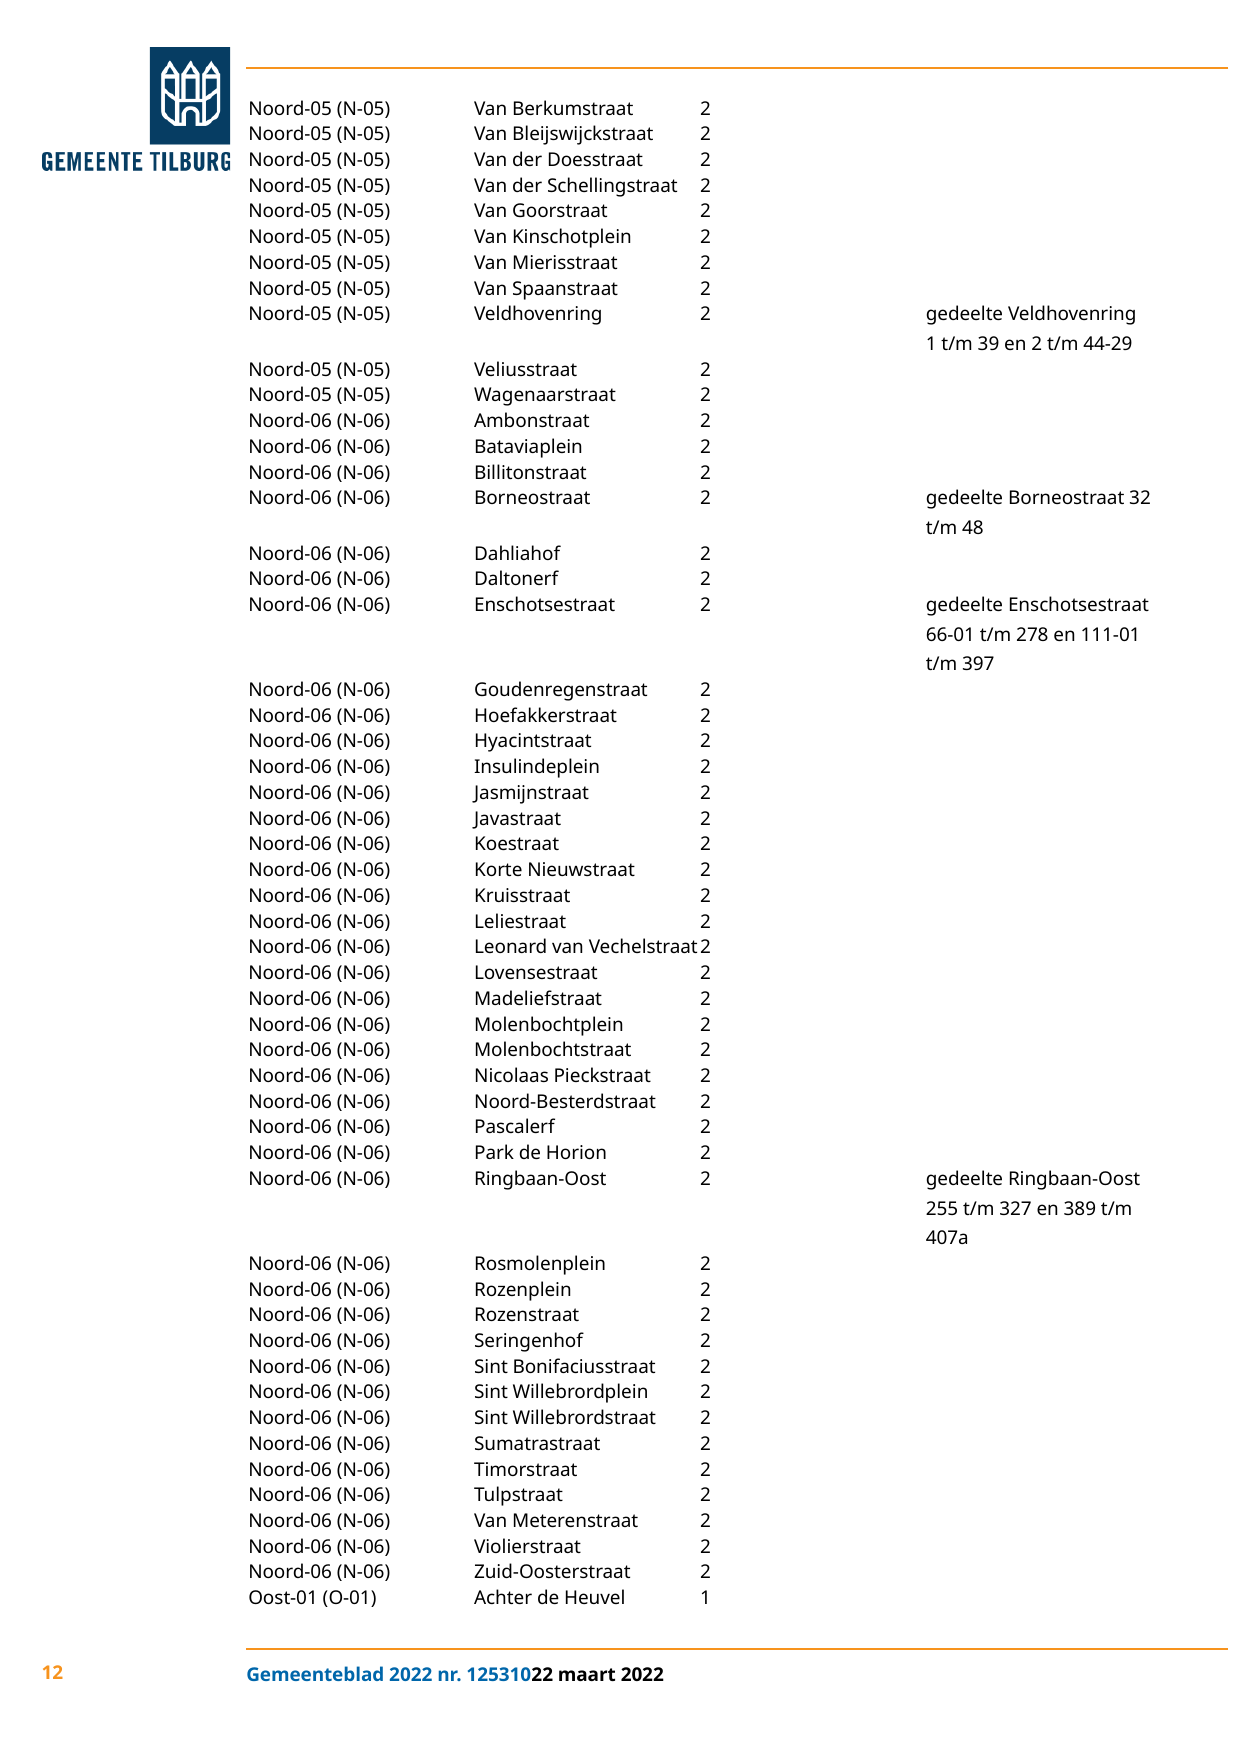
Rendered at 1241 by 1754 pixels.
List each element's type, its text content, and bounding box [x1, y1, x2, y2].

table_cell Leliestraat [474, 908, 700, 933]
table_cell [926, 121, 1152, 146]
table_cell 2 [700, 754, 926, 779]
table_cell 2 [700, 856, 926, 882]
table_cell Rozenplein [474, 1276, 700, 1301]
table_cell Achter de Heuvel [474, 1585, 700, 1610]
table_cell 2 [700, 224, 926, 249]
table_cell 2 [700, 1114, 926, 1139]
table_cell [926, 1088, 1152, 1114]
table_cell 2 [700, 1165, 926, 1250]
table_cell [926, 805, 1152, 831]
table_cell 2 [700, 198, 926, 223]
table_cell 2 [700, 1276, 926, 1301]
table_cell Violierstraat [474, 1533, 700, 1559]
table_cell 2 [700, 540, 926, 566]
table_cell Seringenhof [474, 1327, 700, 1353]
table_cell Javastraat [474, 805, 700, 831]
table_cell Noord-06 (N-06) [248, 831, 474, 856]
table_cell Noord-05 (N-05) [248, 382, 474, 407]
table_cell Noord-05 (N-05) [248, 224, 474, 249]
table_cell Noord-05 (N-05) [248, 301, 474, 356]
table_cell Noord-06 (N-06) [248, 805, 474, 831]
table_cell 2 [700, 831, 926, 856]
table_cell [926, 408, 1152, 433]
table_cell [926, 224, 1152, 249]
table_cell Noord-06 (N-06) [248, 485, 474, 540]
table_cell [926, 1353, 1152, 1379]
table_cell [926, 856, 1152, 882]
table_cell 2 [700, 1404, 926, 1430]
table_cell 2 [700, 485, 926, 540]
table_cell gedeelte Ringbaan-Oost 255 t/m 327 en 389 t/m 407a [926, 1165, 1152, 1250]
table_cell Dahliahof [474, 540, 700, 566]
table_cell Korte Nieuwstraat [474, 856, 700, 882]
table_cell 2 [700, 1011, 926, 1036]
table_cell Van Berkumstraat [474, 95, 700, 121]
table_cell Noord-06 (N-06) [248, 1036, 474, 1062]
table_cell Noord-06 (N-06) [248, 882, 474, 908]
table_cell [926, 95, 1152, 121]
table_cell Noord-05 (N-05) [248, 121, 474, 146]
table_cell Noord-06 (N-06) [248, 1062, 474, 1088]
table_cell 1 [700, 1585, 926, 1610]
table_cell Noord-Besterdstraat [474, 1088, 700, 1114]
table_cell 2 [700, 1327, 926, 1353]
table_cell Daltonerf [474, 566, 700, 591]
table_cell Noord-05 (N-05) [248, 95, 474, 121]
picture [41, 47, 231, 172]
table_cell Rosmolenplein [474, 1250, 700, 1276]
table_cell Ambonstraat [474, 408, 700, 433]
table_cell Noord-06 (N-06) [248, 1301, 474, 1327]
table_cell [926, 356, 1152, 382]
table_cell Noord-06 (N-06) [248, 1353, 474, 1379]
table_cell 2 [700, 1533, 926, 1559]
table_cell 2 [700, 172, 926, 198]
table_cell 2 [700, 1430, 926, 1456]
table_cell 2 [700, 1456, 926, 1482]
table_cell 2 [700, 121, 926, 146]
table_cell 2 [700, 95, 926, 121]
table_cell [926, 1250, 1152, 1276]
table_cell Noord-06 (N-06) [248, 908, 474, 933]
table_cell Noord-06 (N-06) [248, 754, 474, 779]
table_cell Noord-06 (N-06) [248, 1379, 474, 1404]
table_cell Noord-06 (N-06) [248, 959, 474, 985]
table_cell Leonard van Vechelstraat [474, 934, 700, 959]
table_cell [926, 728, 1152, 753]
table_cell Van Goorstraat [474, 198, 700, 223]
table_cell 2 [700, 779, 926, 805]
table_cell 2 [700, 146, 926, 172]
table_cell Noord-06 (N-06) [248, 1482, 474, 1507]
table_cell Borneostraat [474, 485, 700, 540]
table_cell Sint Willebrordstraat [474, 1404, 700, 1430]
table_cell Noord-06 (N-06) [248, 1430, 474, 1456]
table_cell Noord-05 (N-05) [248, 275, 474, 301]
table_cell 2 [700, 882, 926, 908]
table_cell [926, 1507, 1152, 1533]
table_cell [926, 1533, 1152, 1559]
table_cell Noord-05 (N-05) [248, 356, 474, 382]
table_cell Enschotsestraat [474, 591, 700, 676]
table_cell Van Bleijswijckstraat [474, 121, 700, 146]
table_cell Zuid-Oosterstraat [474, 1559, 700, 1584]
table_cell 2 [700, 1353, 926, 1379]
table_cell Noord-06 (N-06) [248, 1559, 474, 1584]
table_cell 2 [700, 1036, 926, 1062]
table_cell Timorstraat [474, 1456, 700, 1482]
table_cell Pascalerf [474, 1114, 700, 1139]
table_cell [926, 934, 1152, 959]
table_cell [926, 1062, 1152, 1088]
table_cell [926, 249, 1152, 275]
table_cell [926, 433, 1152, 459]
table_cell Van Meterenstraat [474, 1507, 700, 1533]
table_cell 2 [700, 356, 926, 382]
table_cell Van der Doesstraat [474, 146, 700, 172]
table_cell [926, 275, 1152, 301]
table_cell 2 [700, 1062, 926, 1088]
table_cell [926, 382, 1152, 407]
table_cell [926, 1404, 1152, 1430]
table_cell Noord-06 (N-06) [248, 934, 474, 959]
table_cell gedeelte Borneostraat 32 t/m 48 [926, 485, 1152, 540]
table_cell Noord-06 (N-06) [248, 1276, 474, 1301]
table_cell 2 [700, 275, 926, 301]
table_cell 2 [700, 934, 926, 959]
table_cell [926, 1139, 1152, 1165]
table_cell Noord-06 (N-06) [248, 702, 474, 728]
table_cell Noord-06 (N-06) [248, 676, 474, 702]
table_cell 2 [700, 591, 926, 676]
table_cell 2 [700, 1379, 926, 1404]
table_cell Molenbochtstraat [474, 1036, 700, 1062]
table_cell [926, 676, 1152, 702]
table_cell [926, 754, 1152, 779]
table_cell Noord-06 (N-06) [248, 1533, 474, 1559]
table_cell Noord-06 (N-06) [248, 1011, 474, 1036]
table_cell 2 [700, 1301, 926, 1327]
table_cell 2 [700, 728, 926, 753]
table_cell Ringbaan-Oost [474, 1165, 700, 1250]
table_cell Noord-06 (N-06) [248, 1250, 474, 1276]
table_cell [926, 959, 1152, 985]
table_cell Van Mierisstraat [474, 249, 700, 275]
table_cell Bataviaplein [474, 433, 700, 459]
table_cell [926, 198, 1152, 223]
table_cell Jasmijnstraat [474, 779, 700, 805]
table_cell Insulindeplein [474, 754, 700, 779]
table_cell [926, 1276, 1152, 1301]
table_cell [926, 702, 1152, 728]
table_cell Noord-06 (N-06) [248, 728, 474, 753]
table_cell [926, 1585, 1152, 1610]
table_cell 2 [700, 249, 926, 275]
table_cell [926, 1114, 1152, 1139]
table_cell Sint Bonifaciusstraat [474, 1353, 700, 1379]
table_cell 2 [700, 1559, 926, 1584]
table_cell Noord-06 (N-06) [248, 591, 474, 676]
table_cell Noord-05 (N-05) [248, 198, 474, 223]
table_cell Noord-06 (N-06) [248, 459, 474, 484]
table_cell Veldhovenring [474, 301, 700, 356]
table_cell Van Kinschotplein [474, 224, 700, 249]
table_cell Noord-06 (N-06) [248, 779, 474, 805]
table_cell Noord-06 (N-06) [248, 985, 474, 1011]
table_cell [926, 172, 1152, 198]
table_cell [926, 882, 1152, 908]
table_cell Noord-06 (N-06) [248, 1165, 474, 1250]
table_cell [926, 1327, 1152, 1353]
table_cell [926, 1456, 1152, 1482]
table_cell Noord-06 (N-06) [248, 856, 474, 882]
table_cell Noord-06 (N-06) [248, 1404, 474, 1430]
table_cell 2 [700, 1139, 926, 1165]
table_cell [926, 1482, 1152, 1507]
table_cell Molenbochtplein [474, 1011, 700, 1036]
table_cell Sint Willebrordplein [474, 1379, 700, 1404]
table_cell 2 [700, 408, 926, 433]
table_cell 2 [700, 301, 926, 356]
table_cell [926, 540, 1152, 566]
table_cell Wagenaarstraat [474, 382, 700, 407]
table_cell 2 [700, 985, 926, 1011]
table_cell 2 [700, 1482, 926, 1507]
table_cell 2 [700, 1250, 926, 1276]
table_cell [926, 908, 1152, 933]
table_cell Billitonstraat [474, 459, 700, 484]
table_cell Koestraat [474, 831, 700, 856]
table_cell [926, 1011, 1152, 1036]
table_cell [926, 146, 1152, 172]
table_cell Veliusstraat [474, 356, 700, 382]
table_cell Noord-06 (N-06) [248, 1088, 474, 1114]
table_cell Oost-01 (O-01) [248, 1585, 474, 1610]
table_cell Rozenstraat [474, 1301, 700, 1327]
table_cell Noord-06 (N-06) [248, 1139, 474, 1165]
table_cell Noord-05 (N-05) [248, 172, 474, 198]
table_cell [926, 566, 1152, 591]
table_cell Van Spaanstraat [474, 275, 700, 301]
table_cell Park de Horion [474, 1139, 700, 1165]
table_cell [926, 459, 1152, 484]
table_cell Noord-06 (N-06) [248, 1114, 474, 1139]
table_cell Sumatrastraat [474, 1430, 700, 1456]
table_cell Hyacintstraat [474, 728, 700, 753]
table_cell Van der Schellingstraat [474, 172, 700, 198]
table_cell Noord-06 (N-06) [248, 1507, 474, 1533]
table_cell Noord-06 (N-06) [248, 408, 474, 433]
table_cell 2 [700, 433, 926, 459]
table_cell [926, 1430, 1152, 1456]
table_cell [926, 1559, 1152, 1584]
table_cell Noord-06 (N-06) [248, 1456, 474, 1482]
table_cell 2 [700, 702, 926, 728]
table_cell Nicolaas Pieckstraat [474, 1062, 700, 1088]
table_cell Noord-06 (N-06) [248, 1327, 474, 1353]
table_cell 2 [700, 908, 926, 933]
table_cell 2 [700, 676, 926, 702]
table_cell Noord-06 (N-06) [248, 433, 474, 459]
table_cell [926, 1379, 1152, 1404]
table_cell Goudenregenstraat [474, 676, 700, 702]
table_cell [926, 1301, 1152, 1327]
table_cell 2 [700, 959, 926, 985]
table_cell Madeliefstraat [474, 985, 700, 1011]
table_cell 2 [700, 566, 926, 591]
table_cell 2 [700, 805, 926, 831]
table_cell [926, 1036, 1152, 1062]
table_cell 2 [700, 1507, 926, 1533]
table_cell Noord-06 (N-06) [248, 566, 474, 591]
table_cell 2 [700, 1088, 926, 1114]
table_cell Tulpstraat [474, 1482, 700, 1507]
table_cell Lovensestraat [474, 959, 700, 985]
table_cell gedeelte Veldhovenring 1 t/m 39 en 2 t/m 44-29 [926, 301, 1152, 356]
table_cell Noord-05 (N-05) [248, 249, 474, 275]
table_cell Noord-06 (N-06) [248, 540, 474, 566]
table_cell [926, 779, 1152, 805]
table_cell 2 [700, 382, 926, 407]
table_cell 2 [700, 459, 926, 484]
table_cell Hoefakkerstraat [474, 702, 700, 728]
table_cell gedeelte Enschotsestraat 66-01 t/m 278 en 111-01 t/m 397 [926, 591, 1152, 676]
table_cell Noord-05 (N-05) [248, 146, 474, 172]
table_cell [926, 985, 1152, 1011]
table_cell Kruisstraat [474, 882, 700, 908]
table_cell [926, 831, 1152, 856]
